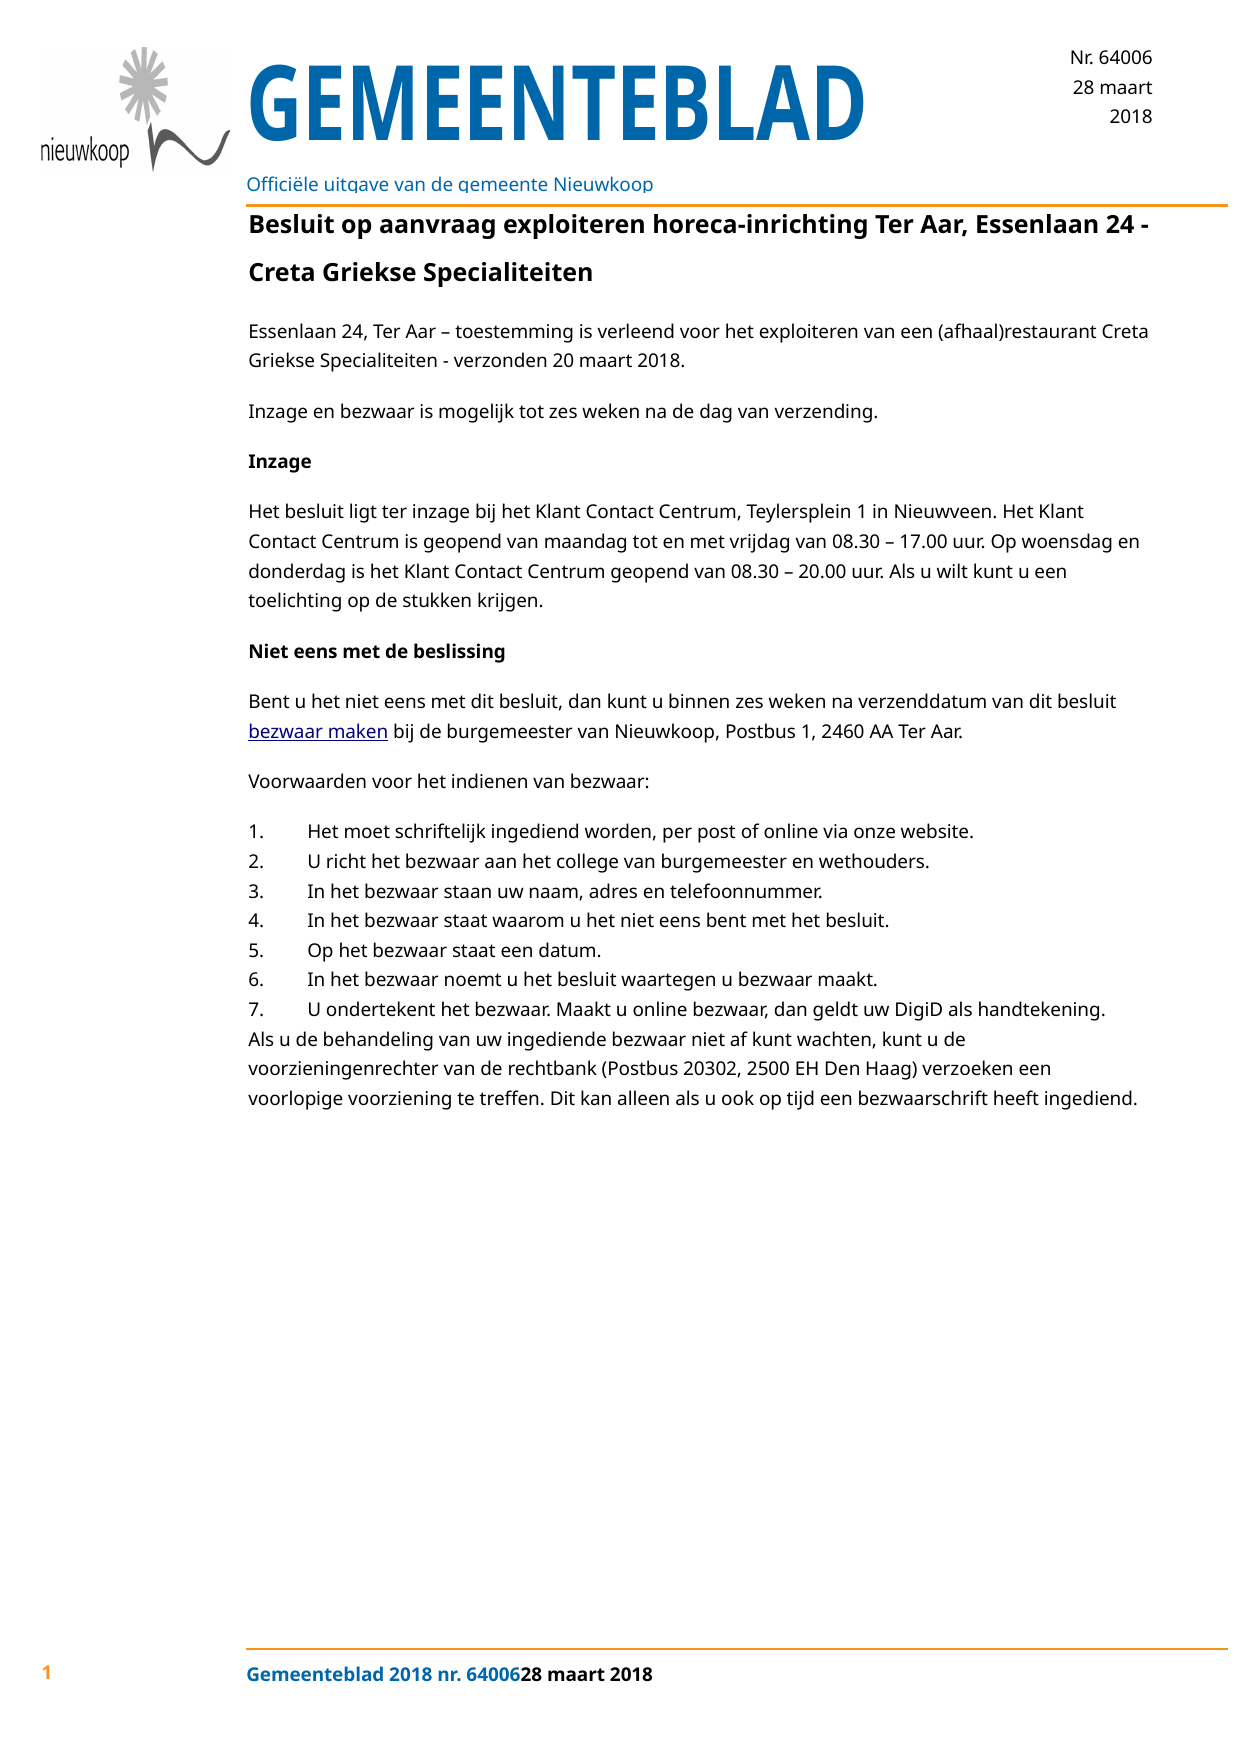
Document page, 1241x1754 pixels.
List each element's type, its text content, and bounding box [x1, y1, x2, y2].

text Als u de behandeling van uw ingediende bezwaar niet af kunt wachten, kunt u de voorzieningenrechter van de rechtbank (Postbus 20302, 2500 EH Den Haag) verzoeken een voorlopige voorziening te treffen. Dit kan alleen als u ook op tijd een bezwaarschrift heeft ingediend. [248, 1026, 1152, 1111]
list In het bezwaar staat waarom u het niet eens bent met het besluit. [248, 907, 1152, 933]
list In het bezwaar staan uw naam, adres en telefoonnummer. [248, 878, 1152, 904]
list Op het bezwaar staat een datum. [248, 937, 1152, 963]
list Het moet schriftelijk ingediend worden, per post of online via onze website. [248, 819, 1152, 844]
list U richt het bezwaar aan het college van burgemeester en wethouders. [248, 848, 1152, 874]
text Voorwaarden voor het indienen van bezwaar: [248, 768, 1152, 794]
text Inzage [248, 448, 1152, 474]
text Besluit op aanvraag exploiteren horeca-inrichting Ter Aar, Essenlaan 24 - Creta Griekse Specialiteiten [248, 207, 1152, 288]
text Bent u het niet eens met dit besluit, dan kunt u binnen zes weken na verzenddatum van dit besluit bezwaar maken bij de burgemeester van Nieuwkoop, Postbus 1, 2460 AA Ter Aar. [248, 688, 1152, 744]
list In het bezwaar noemt u het besluit waartegen u bezwaar maakt. [248, 967, 1152, 992]
list U ondertekent het bezwaar. Maakt u online bezwaar, dan geldt uw DigiD als handtekening. [248, 996, 1152, 1022]
text Inzage en bezwaar is mogelijk tot zes weken na de dag van verzending. [248, 398, 1152, 424]
text Niet eens met de beslissing [248, 638, 1152, 664]
picture [41, 47, 231, 172]
text Het besluit ligt ter inzage bij het Klant Contact Centrum, Teylersplein 1 in Nieuwveen. Het Klant Contact Centrum is geopend van maandag tot en met vrijdag van 08.30 – 17.00 uur. Op woensdag en donderdag is het Klant Contact Centrum geopend van 08.30 – 20.00 uur. Als u wilt kunt u een toelichting op de stukken krijgen. [248, 499, 1152, 613]
text Essenlaan 24, Ter Aar – toestemming is verleend voor het exploiteren van een (afhaal)restaurant Creta Griekse Specialiteiten - verzonden 20 maart 2018. [248, 318, 1152, 373]
